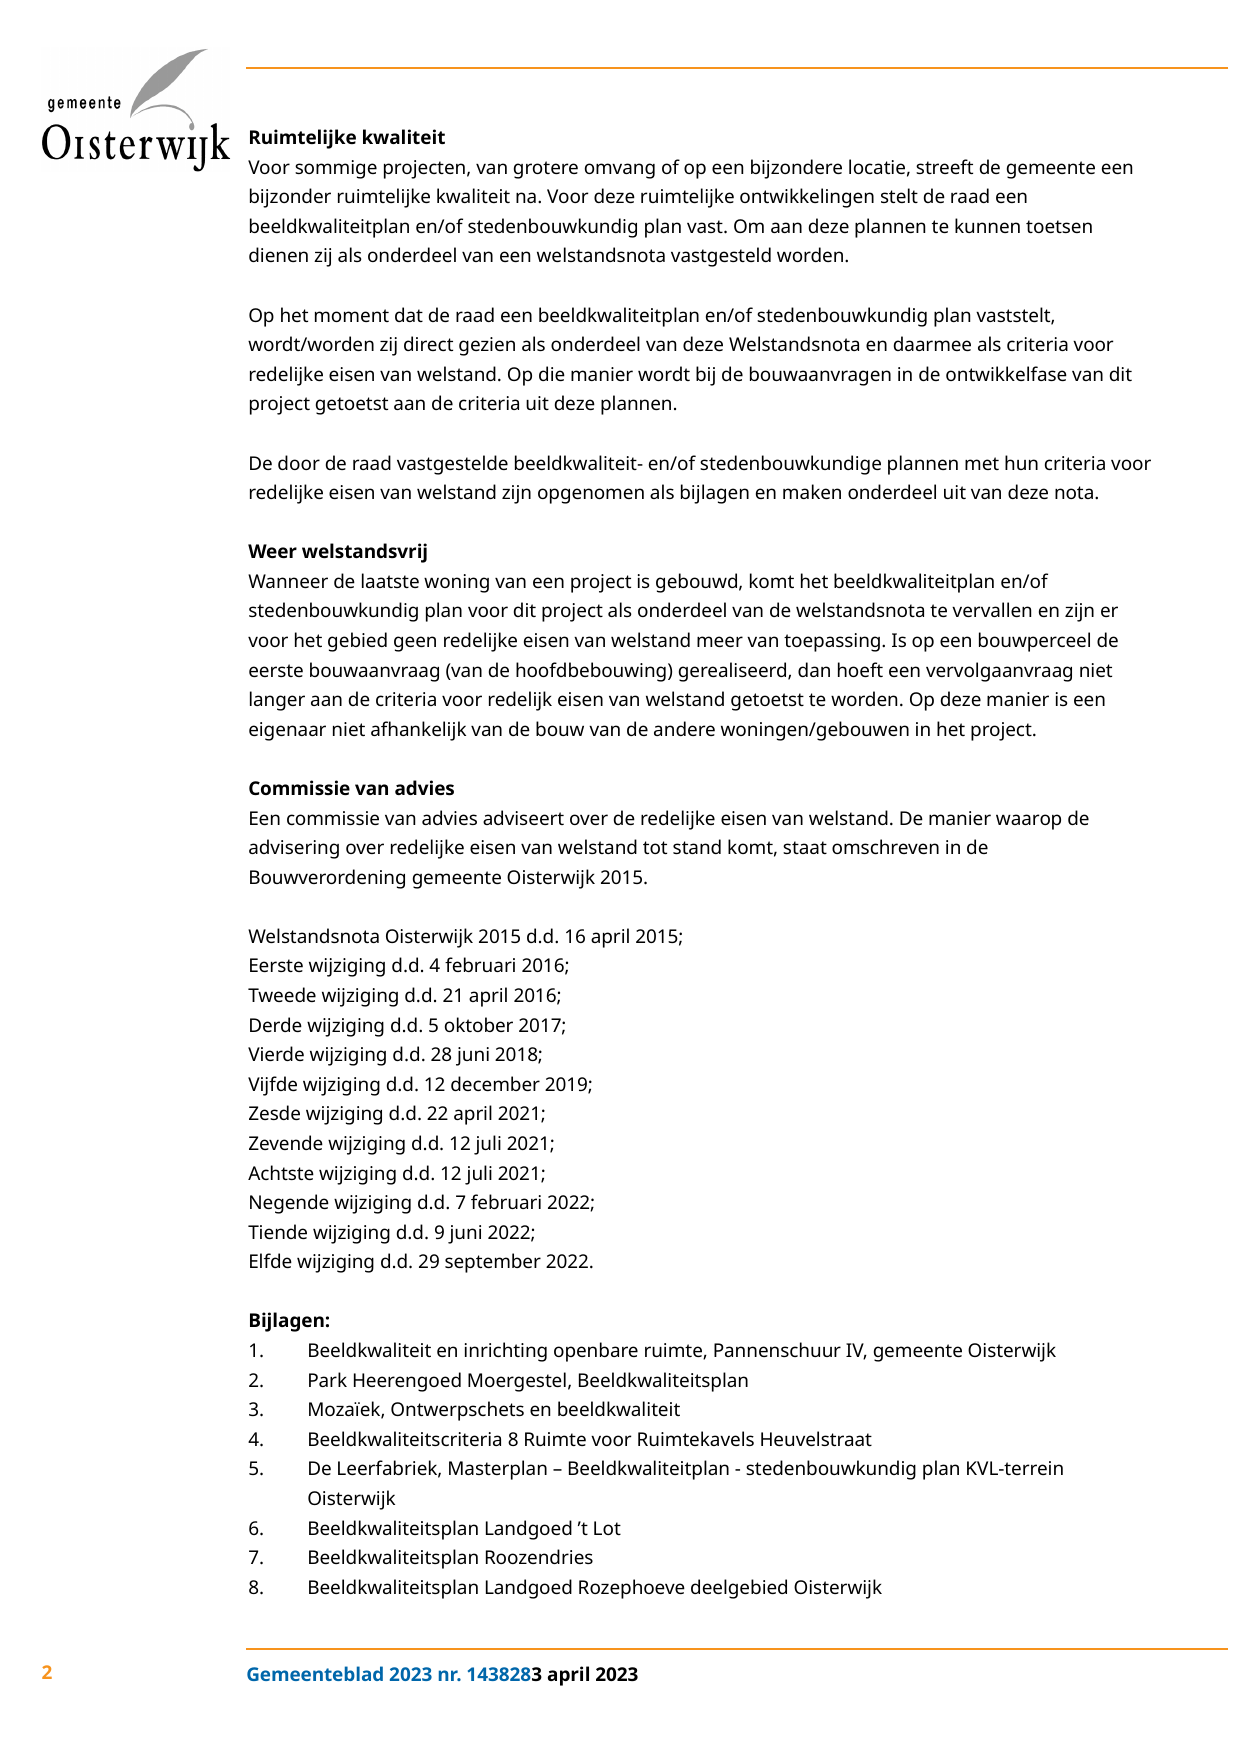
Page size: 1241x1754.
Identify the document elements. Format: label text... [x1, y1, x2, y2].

text Welstandsnota Oisterwijk 2015 d.d. 16 april 2015; [248, 923, 1152, 949]
text Tiende wijziging d.d. 9 juni 2022; [248, 1219, 1152, 1245]
text Derde wijziging d.d. 5 oktober 2017; [248, 1012, 1152, 1038]
text Zevende wijziging d.d. 12 juli 2021; [248, 1130, 1152, 1156]
text Elfde wijziging d.d. 29 september 2022. [248, 1248, 1152, 1274]
text Tweede wijziging d.d. 21 april 2016; [248, 982, 1152, 1008]
picture [41, 47, 231, 172]
text Negende wijziging d.d. 7 februari 2022; [248, 1189, 1152, 1215]
text Wanneer de laatste woning van een project is gebouwd, komt het beeldkwaliteitplan en/of stedenbouwkundig plan voor dit project als onderdeel van de welstandsnota te vervallen en zijn er voor het gebied geen redelijke eisen van welstand meer van toepassing. Is op een bouwperceel de eerste bouwaanvraag (van de hoofdbebouwing) gerealiseerd, dan hoeft een vervolgaanvraag niet langer aan de criteria voor redelijk eisen van welstand getoetst te worden. Op deze manier is een eigenaar niet afhankelijk van de bouw van de andere woningen/gebouwen in het project. [248, 568, 1152, 742]
text Vierde wijziging d.d. 28 juni 2018; [248, 1041, 1152, 1067]
list Beeldkwaliteitsplan Roozendries [248, 1544, 1152, 1570]
text Zesde wijziging d.d. 22 april 2021; [248, 1101, 1152, 1126]
list Park Heerengoed Moergestel, Beeldkwaliteitsplan [248, 1367, 1152, 1393]
text Op het moment dat de raad een beeldkwaliteitplan en/of stedenbouwkundig plan vaststelt, wordt/worden zij direct gezien als onderdeel van deze Welstandsnota en daarmee als criteria voor redelijke eisen van welstand. Op die manier wordt bij de bouwaanvragen in de ontwikkelfase van dit project getoetst aan de criteria uit deze plannen. [248, 302, 1152, 416]
list Mozaïek, Ontwerpschets en beeldkwaliteit [248, 1396, 1152, 1422]
text De door de raad vastgestelde beeldkwaliteit- en/of stedenbouwkundige plannen met hun criteria voor redelijke eisen van welstand zijn opgenomen als bijlagen en maken onderdeel uit van deze nota. [248, 450, 1152, 505]
text Weer welstandsvrij [248, 538, 1152, 564]
text Achtste wijziging d.d. 12 juli 2021; [248, 1160, 1152, 1186]
list Beeldkwaliteit en inrichting openbare ruimte, Pannenschuur IV, gemeente Oisterwijk [248, 1337, 1152, 1363]
text Een commissie van advies adviseert over de redelijke eisen van welstand. De manier waarop de advisering over redelijke eisen van welstand tot stand komt, staat omschreven in de Bouwverordening gemeente Oisterwijk 2015. [248, 805, 1152, 890]
text Voor sommige projecten, van grotere omvang of op een bijzondere locatie, streeft de gemeente een bijzonder ruimtelijke kwaliteit na. Voor deze ruimtelijke ontwikkelingen stelt de raad een beeldkwaliteitplan en/of stedenbouwkundig plan vast. Om aan deze plannen te kunnen toetsen dienen zij als onderdeel van een welstandsnota vastgesteld worden. [248, 154, 1152, 268]
text Vijfde wijziging d.d. 12 december 2019; [248, 1071, 1152, 1097]
list Beeldkwaliteitsplan Landgoed Rozephoeve deelgebied Oisterwijk [248, 1574, 1152, 1600]
list Beeldkwaliteitsplan Landgoed ’t Lot [248, 1515, 1152, 1541]
list Beeldkwaliteitscriteria 8 Ruimte voor Ruimtekavels Heuvelstraat [248, 1426, 1152, 1452]
text Bijlagen: [248, 1308, 1152, 1333]
text Commissie van advies [248, 775, 1152, 801]
list De Leerfabriek, Masterplan – Beeldkwaliteitplan - stedenbouwkundig plan KVL-terrein Oisterwijk [248, 1456, 1152, 1511]
text Eerste wijziging d.d. 4 februari 2016; [248, 953, 1152, 978]
text Ruimtelijke kwaliteit [248, 124, 1152, 150]
